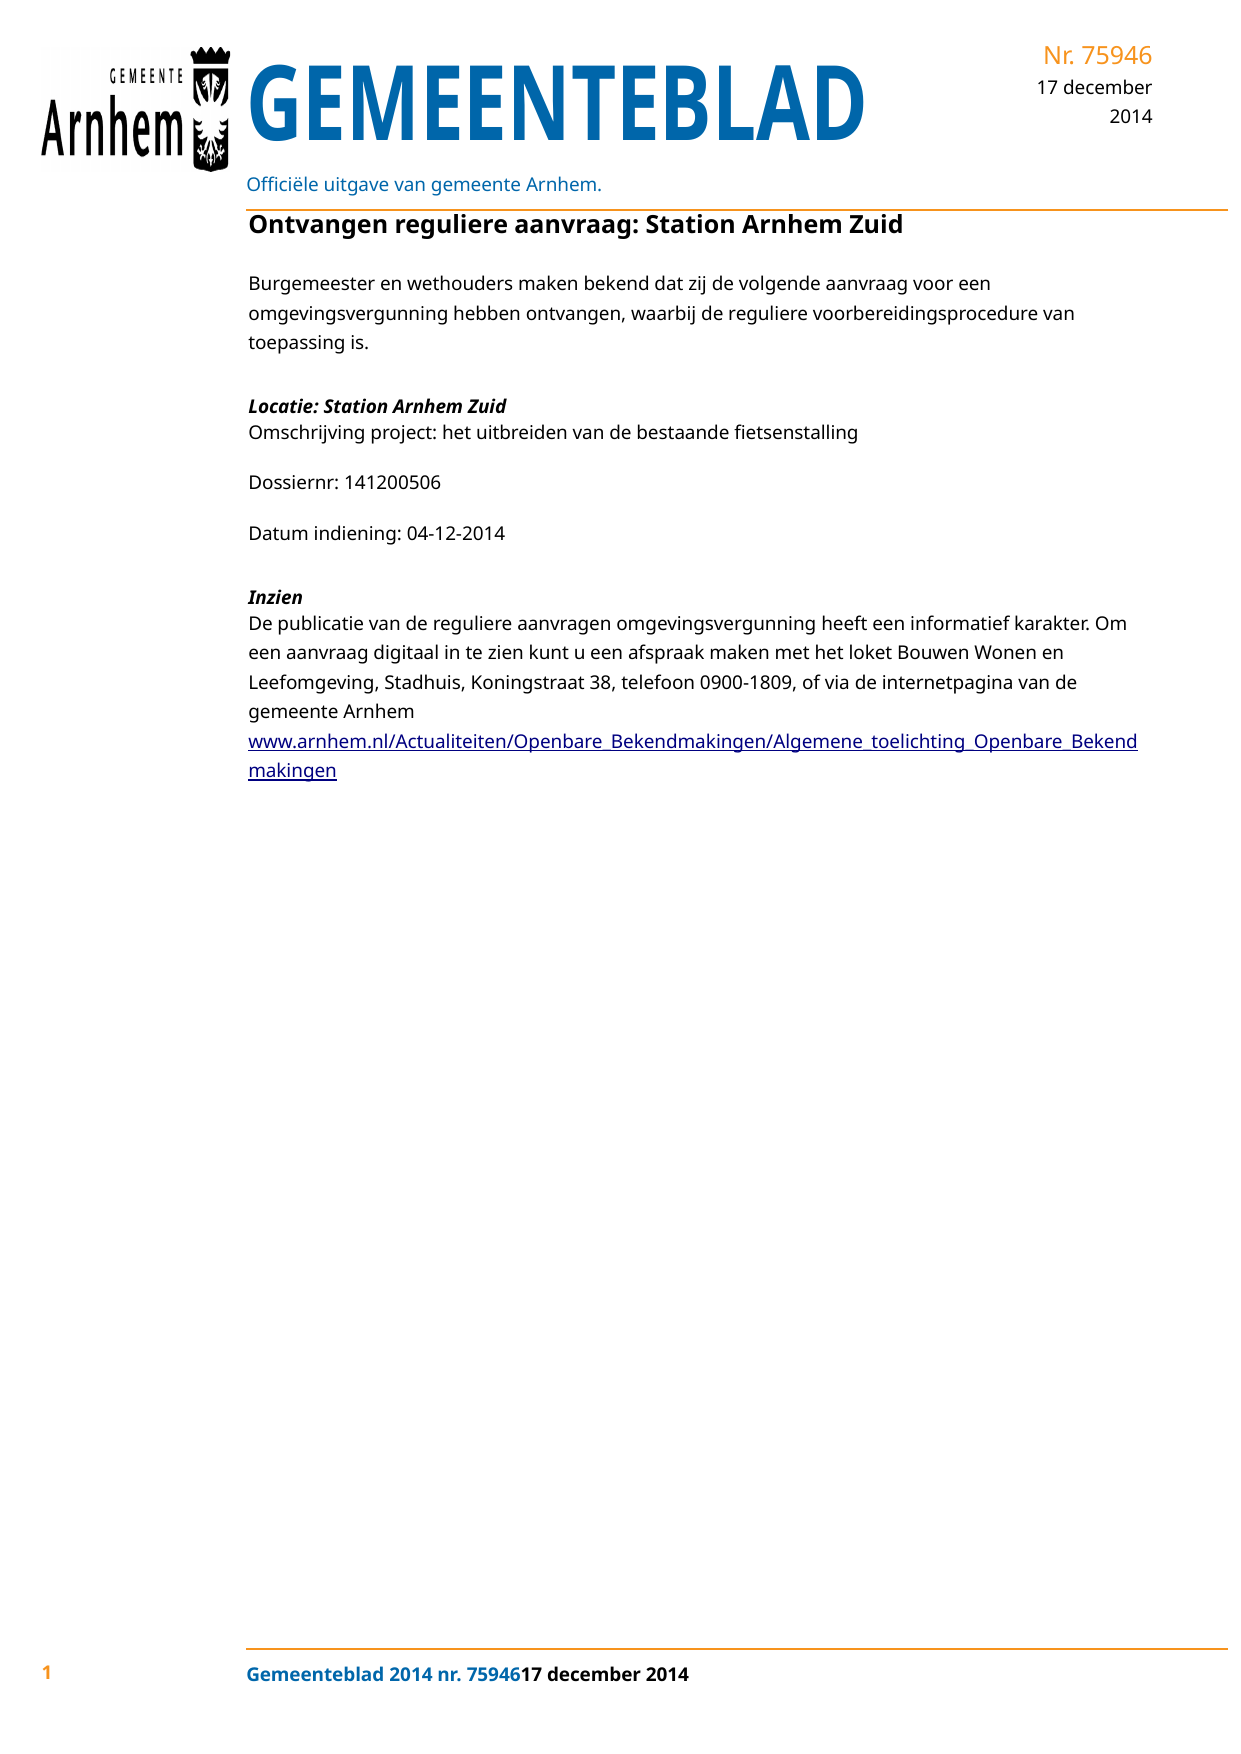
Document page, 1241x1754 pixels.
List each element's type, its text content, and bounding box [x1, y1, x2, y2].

text Ontvangen reguliere aanvraag: Station Arnhem Zuid [248, 211, 1152, 241]
text Datum indiening: 04-12-2014 [248, 520, 1152, 546]
text Omschrijving project: het uitbreiden van de bestaande fietsenstalling [248, 419, 1152, 445]
text Locatie: Station Arnhem Zuid [248, 393, 1152, 419]
text De publicatie van de reguliere aanvragen omgevingsvergunning heeft een informatief karakter. Om een aanvraag digitaal in te zien kunt u een afspraak maken met het loket Bouwen Wonen en Leefomgeving, Stadhuis, Koningstraat 38, telefoon 0900-1809, of via de internetpagina van de gemeente Arnhem www.arnhem.nl/Actualiteiten/Openbare_Bekendmakingen/Algemene_toelichting_Openbare_Bekendmakingen [248, 610, 1152, 783]
text Burgemeester en wethouders maken bekend dat zij de volgende aanvraag voor een omgevingsvergunning hebben ontvangen, waarbij de reguliere voorbereidingsprocedure van toepassing is. [248, 270, 1152, 355]
text Inzien [248, 584, 1152, 610]
picture [41, 47, 231, 172]
text Dossiernr: 141200506 [248, 469, 1152, 495]
